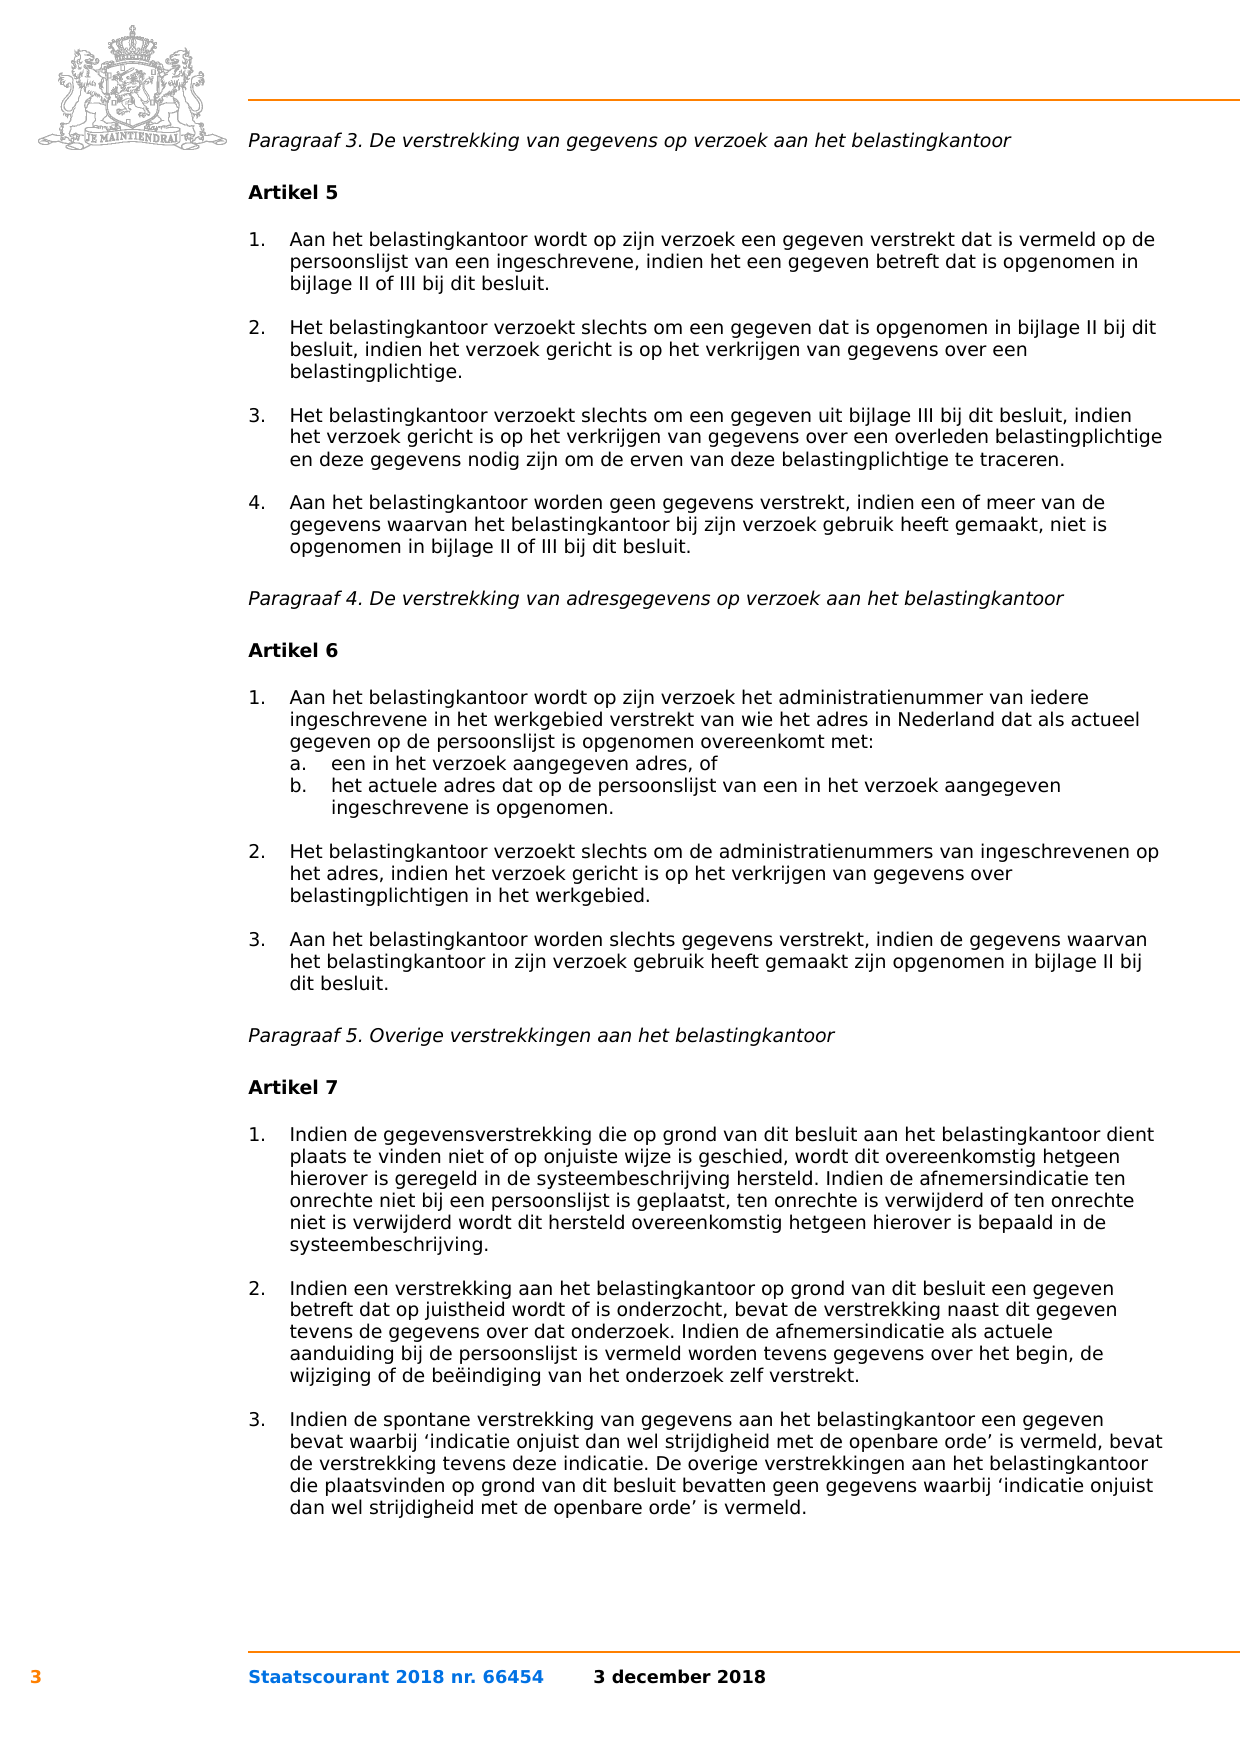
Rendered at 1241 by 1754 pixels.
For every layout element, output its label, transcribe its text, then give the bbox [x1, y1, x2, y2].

text 2. Het belastingkantoor verzoekt slechts om de administratienummers van ingeschrevenen op het adres, indien het verzoek gericht is op het verkrijgen van gegevens over belastingplichtigen in het werkgebied. [248, 841, 1163, 907]
text 1. Indien de gegevensverstrekking die op grond van dit besluit aan het belastingkantoor dient plaats te vinden niet of op onjuiste wijze is geschied, wordt dit overeenkomstig hetgeen hierover is geregeld in de systeembeschrijving hersteld. Indien de afnemersindicatie ten onrechte niet bij een persoonslijst is geplaatst, ten onrechte is verwijderd of ten onrechte niet is verwijderd wordt dit hersteld overeenkomstig hetgeen hierover is bepaald in de systeembeschrijving. [248, 1124, 1163, 1256]
subtitle Artikel 7 [248, 1077, 1163, 1099]
subtitle Paragraaf 3. De verstrekking van gegevens op verzoek aan het belastingkantoor [248, 130, 1163, 152]
text b. het actuele adres dat op de persoonslijst van een in het verzoek aangegeven ingeschrevene is opgenomen. [289, 775, 1163, 819]
text 4. Aan het belastingkantoor worden geen gegevens verstrekt, indien een of meer van de gegevens waarvan het belastingkantoor bij zijn verzoek gebruik heeft gemaakt, niet is opgenomen in bijlage II of III bij dit besluit. [248, 492, 1163, 558]
text 3. Aan het belastingkantoor worden slechts gegevens verstrekt, indien de gegevens waarvan het belastingkantoor in zijn verzoek gebruik heeft gemaakt zijn opgenomen in bijlage II bij dit besluit. [248, 929, 1163, 995]
subtitle Paragraaf 4. De verstrekking van adresgegevens op verzoek aan het belastingkantoor [248, 588, 1163, 610]
subtitle Paragraaf 5. Overige verstrekkingen aan het belastingkantoor [248, 1025, 1163, 1047]
text a. een in het verzoek aangegeven adres, of [289, 753, 1163, 775]
picture [38, 25, 227, 150]
text 1. Aan het belastingkantoor wordt op zijn verzoek een gegeven verstrekt dat is vermeld op de persoonslijst van een ingeschrevene, indien het een gegeven betreft dat is opgenomen in bijlage II of III bij dit besluit. [248, 229, 1163, 295]
subtitle Artikel 6 [248, 640, 1163, 662]
text 3. Het belastingkantoor verzoekt slechts om een gegeven uit bijlage III bij dit besluit, indien het verzoek gericht is op het verkrijgen van gegevens over een overleden belastingplichtige en deze gegevens nodig zijn om de erven van deze belastingplichtige te traceren. [248, 404, 1163, 470]
text 1. Aan het belastingkantoor wordt op zijn verzoek het administratienummer van iedere ingeschrevene in het werkgebied verstrekt van wie het adres in Nederland dat als actueel gegeven op de persoonslijst is opgenomen overeenkomt met: [248, 687, 1163, 753]
text 2. Indien een verstrekking aan het belastingkantoor op grond van dit besluit een gegeven betreft dat op juistheid wordt of is onderzocht, bevat de verstrekking naast dit gegeven tevens de gegevens over dat onderzoek. Indien de afnemersindicatie als actuele aanduiding bij de persoonslijst is vermeld worden tevens gegevens over het begin, de wijziging of de beëindiging van het onderzoek zelf verstrekt. [248, 1277, 1163, 1387]
text 2. Het belastingkantoor verzoekt slechts om een gegeven dat is opgenomen in bijlage II bij dit besluit, indien het verzoek gericht is op het verkrijgen van gegevens over een belastingplichtige. [248, 317, 1163, 383]
text 3. Indien de spontane verstrekking van gegevens aan het belastingkantoor een gegeven bevat waarbij ‘indicatie onjuist dan wel strijdigheid met de openbare orde’ is vermeld, bevat de verstrekking tevens deze indicatie. De overige verstrekkingen aan het belastingkantoor die plaatsvinden op grond van dit besluit bevatten geen gegevens waarbij ‘indicatie onjuist dan wel strijdigheid met de openbare orde’ is vermeld. [248, 1409, 1163, 1519]
subtitle Artikel 5 [248, 182, 1163, 204]
